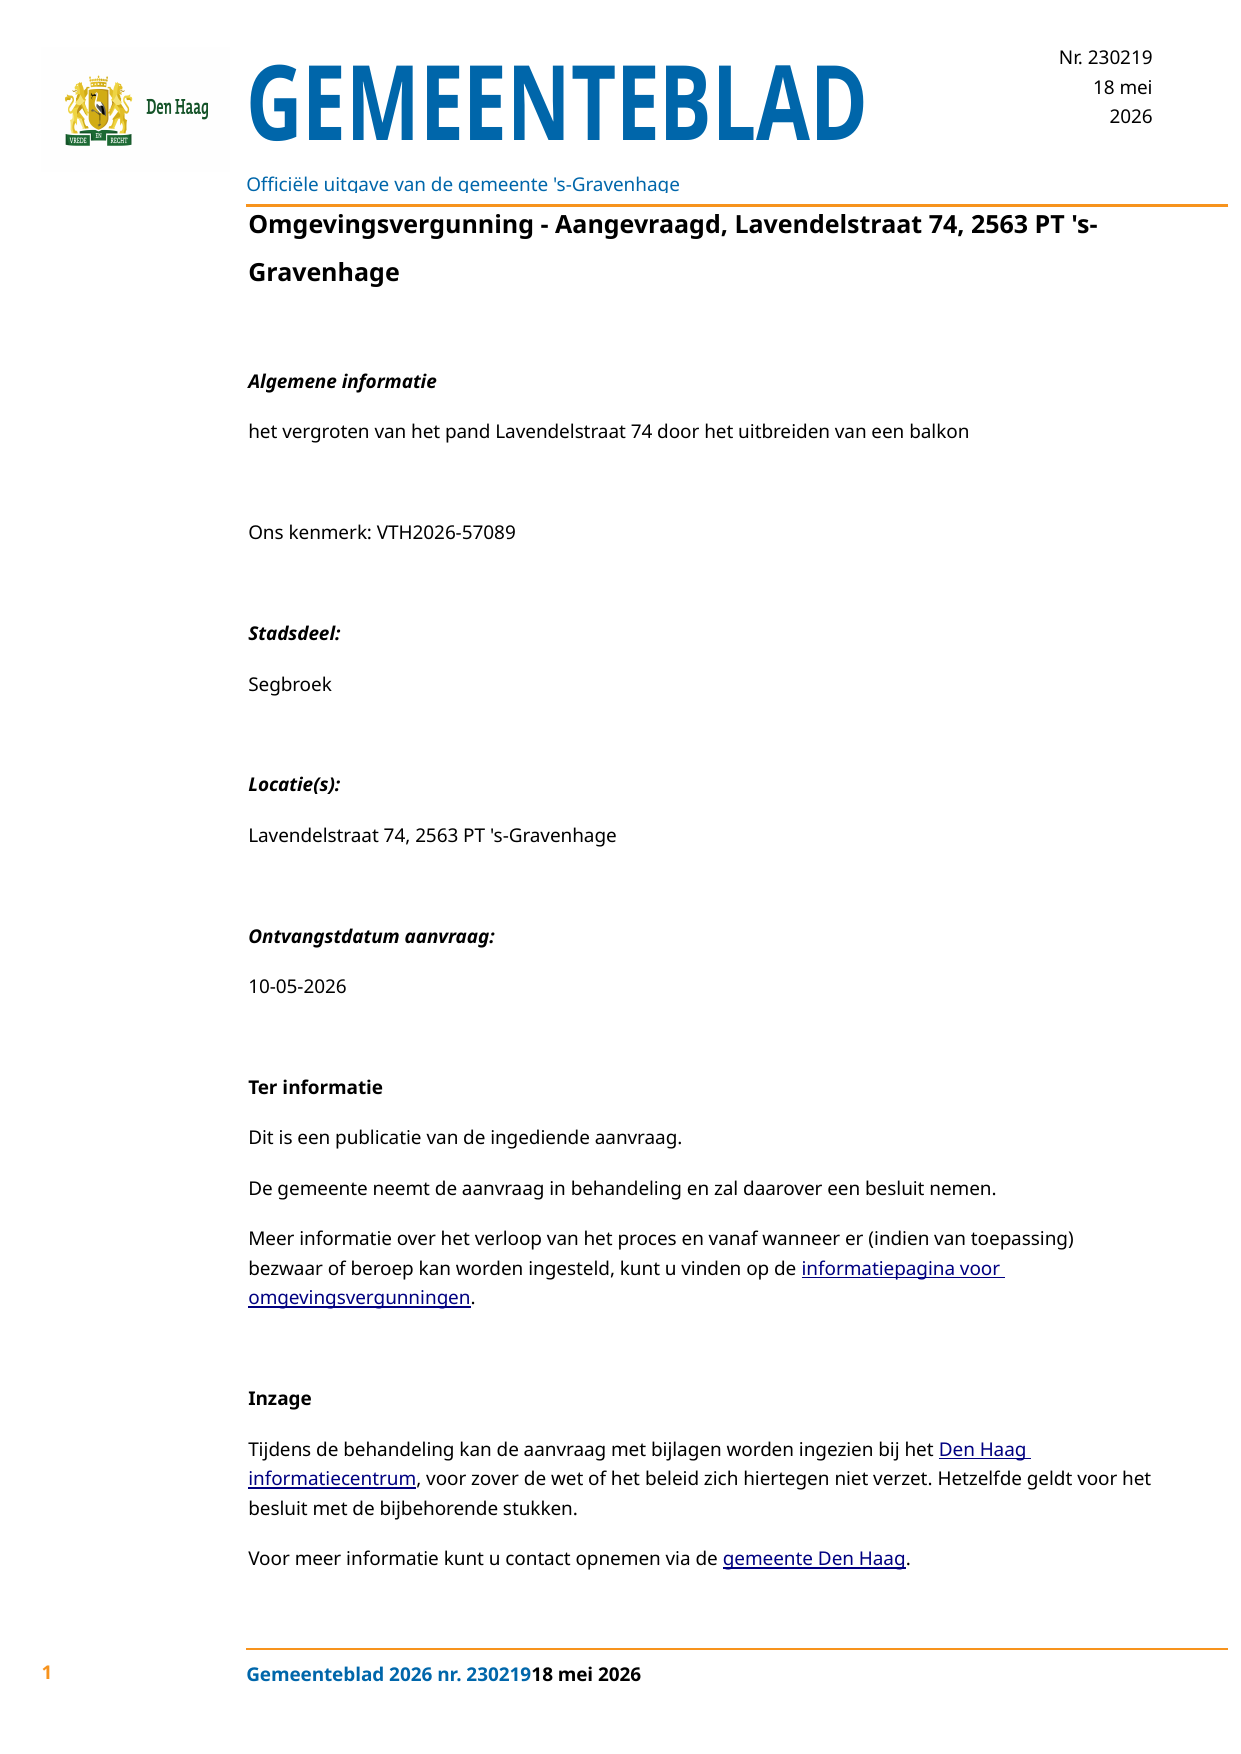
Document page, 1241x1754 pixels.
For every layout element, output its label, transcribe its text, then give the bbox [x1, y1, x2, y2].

text Voor meer informatie kunt u contact opnemen via de gemeente Den Haag. [248, 1545, 1152, 1571]
text Segbroek [248, 671, 1152, 697]
picture [41, 47, 231, 172]
text Locatie(s): [248, 772, 1152, 797]
text het vergroten van het pand Lavendelstraat 74 door het uitbreiden van een balkon [248, 419, 1152, 444]
text Ter informatie [248, 1074, 1152, 1100]
text Algemene informatie [248, 368, 1152, 394]
text Omgevingsvergunning - Aangevraagd, Lavendelstraat 74, 2563 PT 's-Gravenhage [248, 207, 1152, 288]
text Meer informatie over het verloop van het proces en vanaf wanneer er (indien van toepassing) bezwaar of beroep kan worden ingesteld, kunt u vinden op de informatiepagina voor omgevingsvergunningen. [248, 1225, 1152, 1310]
text Inzage [248, 1385, 1152, 1411]
text Lavendelstraat 74, 2563 PT 's-Gravenhage [248, 822, 1152, 848]
text Tijdens de behandeling kan de aanvraag met bijlagen worden ingezien bij het Den Haag informatiecentrum, voor zover de wet of het beleid zich hiertegen niet verzet. Hetzelfde geldt voor het besluit met de bijbehorende stukken. [248, 1436, 1152, 1521]
text 10-05-2026 [248, 973, 1152, 999]
text De gemeente neemt de aanvraag in behandeling en zal daarover een besluit nemen. [248, 1175, 1152, 1201]
text Dit is een publicatie van de ingediende aanvraag. [248, 1124, 1152, 1150]
text Ons kenmerk: VTH2026-57089 [248, 519, 1152, 545]
text Stadsdeel: [248, 620, 1152, 646]
text Ontvangstdatum aanvraag: [248, 923, 1152, 949]
